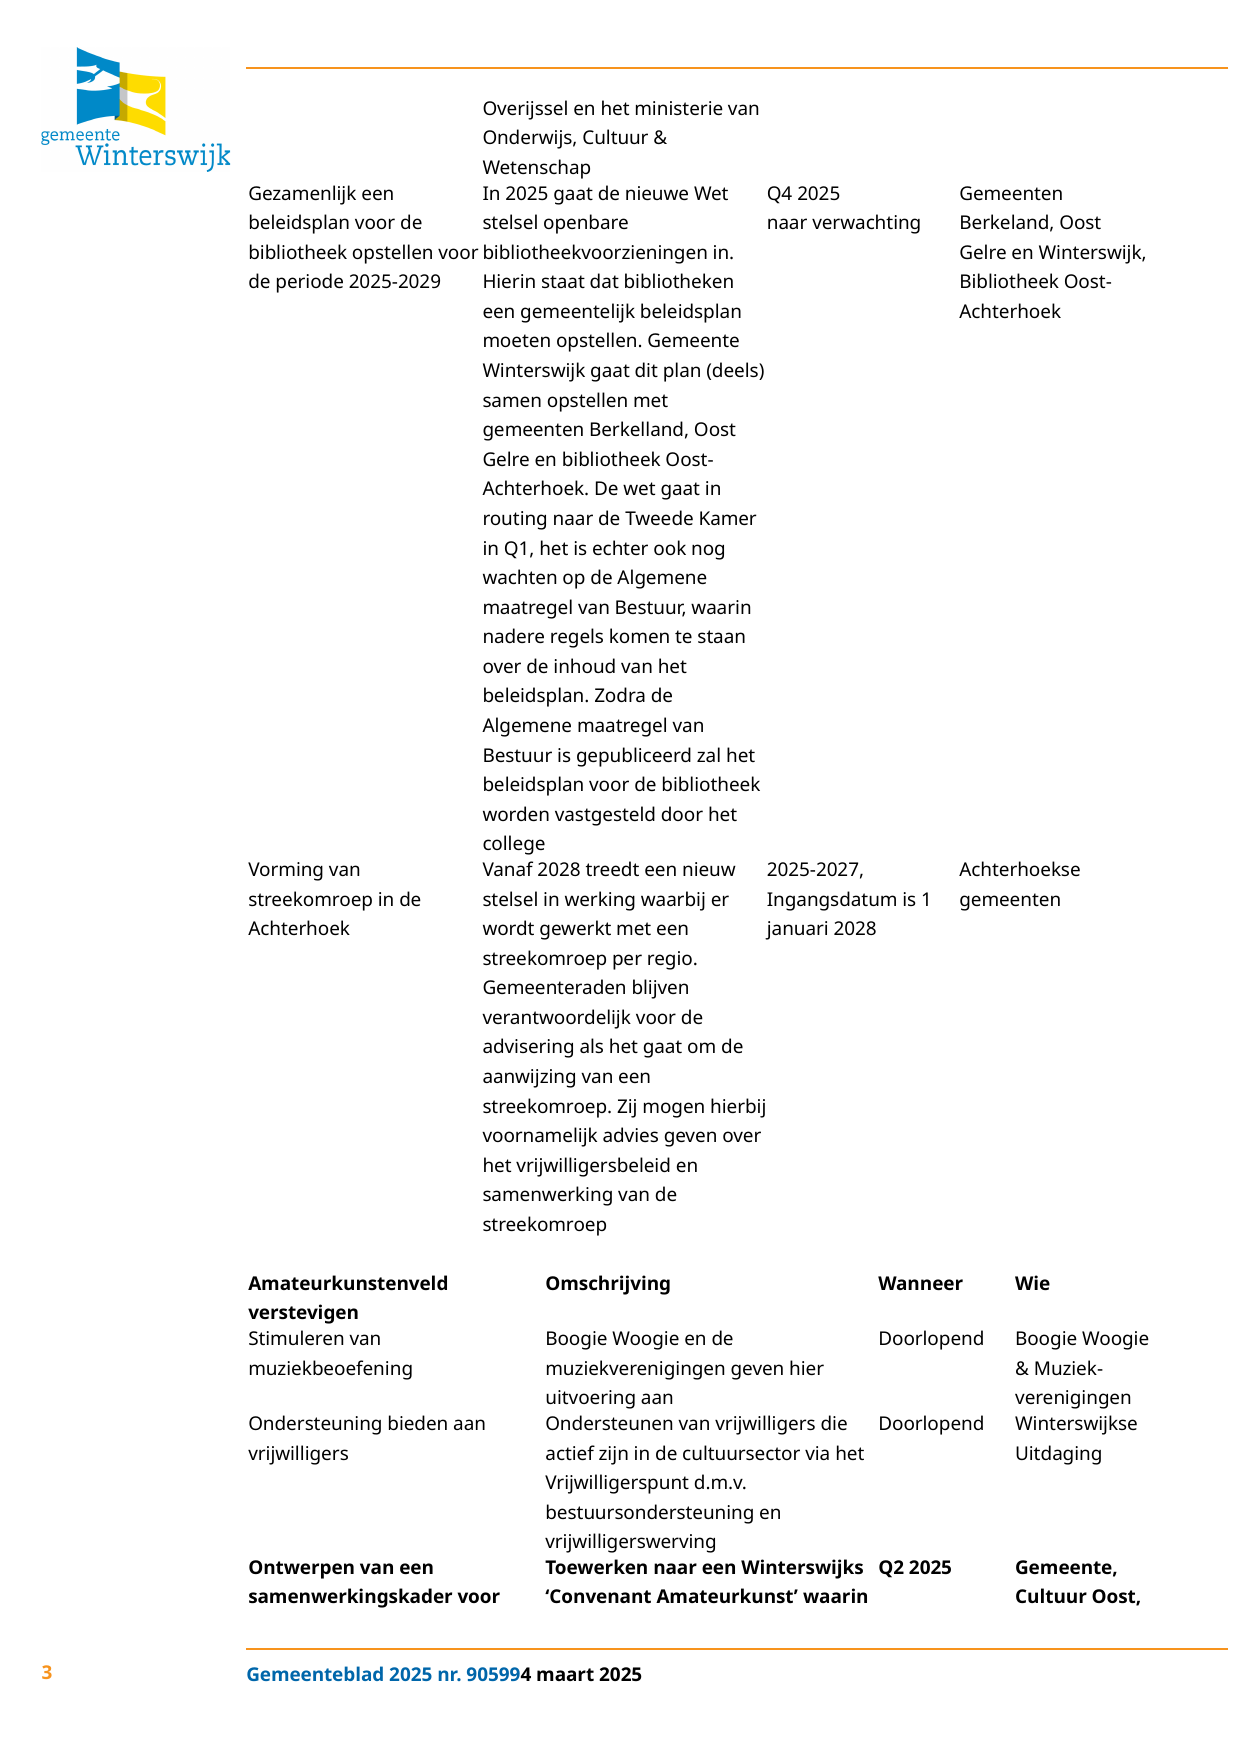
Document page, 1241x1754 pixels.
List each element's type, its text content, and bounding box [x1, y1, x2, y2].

table_cell Q2 2025 [878, 1554, 1015, 1609]
table_cell Q4 2025 naar verwachting [767, 180, 959, 856]
table_cell Ontwerpen van een samenwerkingskader voor [248, 1554, 545, 1609]
table_cell Boogie Woogie & Muziek-verenigingen [1015, 1325, 1152, 1410]
picture [225, 153, 231, 162]
table_header Omschrijving [545, 1270, 878, 1325]
table_cell [248, 95, 482, 180]
table_cell Ondersteuning bieden aan vrijwilligers [248, 1410, 545, 1554]
picture [41, 47, 231, 172]
table_cell In 2025 gaat de nieuwe Wet stelsel openbare bibliotheekvoorzieningen in. Hierin staat dat bibliotheken een gemeentelijk beleidsplan moeten opstellen. Gemeente Winterswijk gaat dit plan (deels) samen opstellen met gemeenten Berkelland, Oost Gelre en bibliotheek Oost-Achterhoek. De wet gaat in routing naar de Tweede Kamer in Q1, het is echter ook nog wachten op de Algemene maatregel van Bestuur, waarin nadere regels komen te staan over de inhoud van het beleidsplan. Zodra de Algemene maatregel van Bestuur is gepubliceerd zal het beleidsplan voor de bibliotheek worden vastgesteld door het college [482, 180, 767, 856]
table_header Wie [1015, 1270, 1152, 1325]
table_cell Gemeenten Berkeland, Oost Gelre en Winterswijk, Bibliotheek Oost-Achterhoek [959, 180, 1152, 856]
table_cell Vorming van streekomroep in de Achterhoek [248, 856, 482, 1237]
table_cell [959, 95, 1152, 180]
table_cell Doorlopend [878, 1410, 1015, 1554]
table_cell Ondersteunen van vrijwilligers die actief zijn in de cultuursector via het Vrijwilligerspunt d.m.v. bestuursondersteuning en vrijwilligerswerving [545, 1410, 878, 1554]
table_cell [767, 95, 959, 180]
table_cell Achterhoekse gemeenten [959, 856, 1152, 1237]
table_cell Gezamenlijk een beleidsplan voor de bibliotheek opstellen voor de periode 2025-2029 [248, 180, 482, 856]
table_cell Winterswijkse Uitdaging [1015, 1410, 1152, 1554]
table_cell Boogie Woogie en de muziekverenigingen geven hier uitvoering aan [545, 1325, 878, 1410]
table_cell 2025-2027, Ingangsdatum is 1 januari 2028 [767, 856, 959, 1237]
table_cell Stimuleren van muziekbeoefening [248, 1325, 545, 1410]
table_cell Gemeente, Cultuur Oost, [1015, 1554, 1152, 1609]
table_cell Overijssel en het ministerie van Onderwijs, Cultuur & Wetenschap [482, 95, 767, 180]
table_cell Doorlopend [878, 1325, 1015, 1410]
table_cell Vanaf 2028 treedt een nieuw stelsel in werking waarbij er wordt gewerkt met een streekomroep per regio. Gemeenteraden blijven verantwoordelijk voor de advisering als het gaat om de aanwijzing van een streekomroep. Zij mogen hierbij voornamelijk advies geven over het vrijwilligersbeleid en samenwerking van de streekomroep [482, 856, 767, 1237]
table_cell Toewerken naar een Winterswijks ‘Convenant Amateurkunst’ waarin [545, 1554, 878, 1609]
table_header Wanneer [878, 1270, 1015, 1325]
table_header Amateurkunstenveld verstevigen [248, 1270, 545, 1325]
